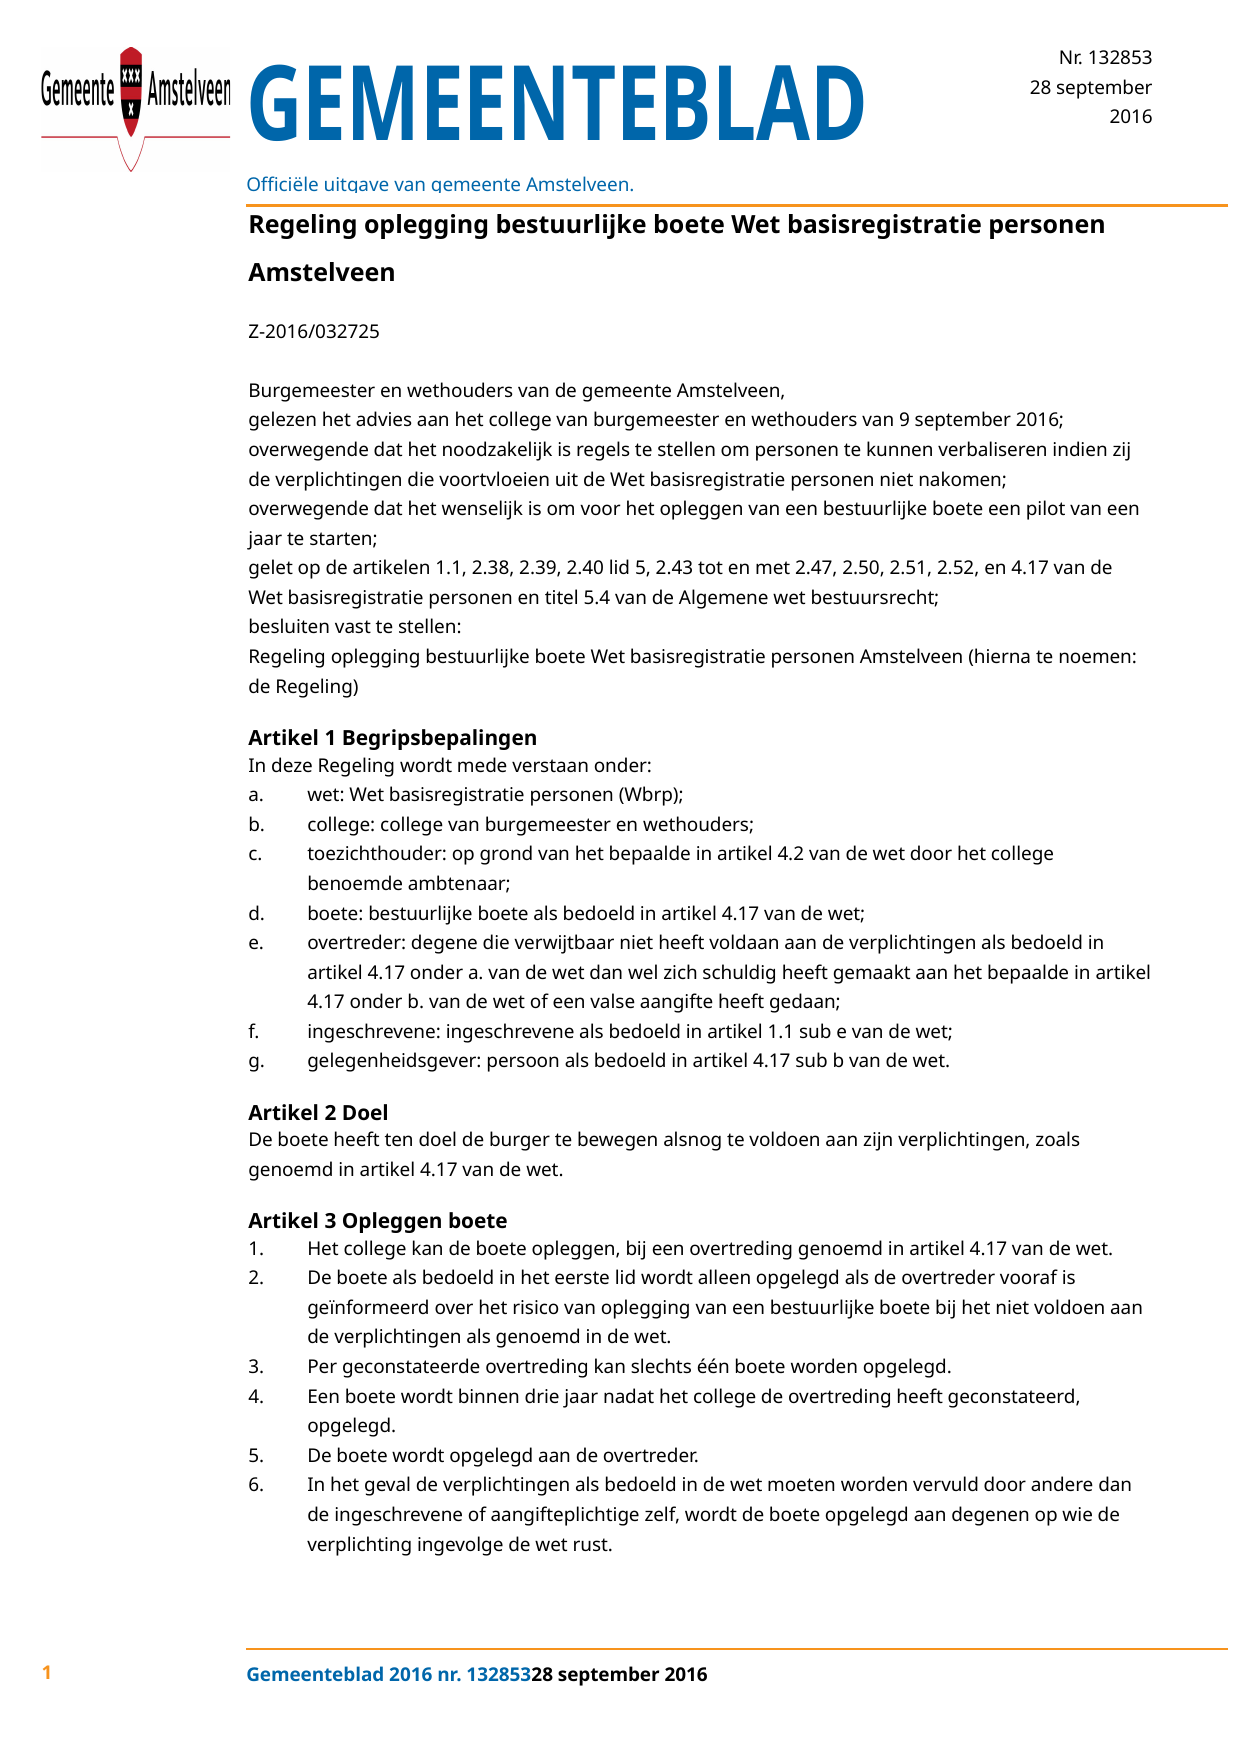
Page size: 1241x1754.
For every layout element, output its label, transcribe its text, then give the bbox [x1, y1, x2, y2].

list gelegenheidsgever: persoon als bedoeld in artikel 4.17 sub b van de wet. [248, 1048, 1152, 1073]
list college: college van burgemeester en wethouders; [248, 811, 1152, 837]
picture [41, 47, 231, 172]
list Het college kan de boete opleggen, bij een overtreding genoemd in artikel 4.17 van de wet. [248, 1235, 1152, 1261]
list overtreder: degene die verwijtbaar niet heeft voldaan aan de verplichtingen als bedoeld in artikel 4.17 onder a. van de wet dan wel zich schuldig heeft gemaakt aan het bepaalde in artikel 4.17 onder b. van de wet of een valse aangifte heeft gedaan; [248, 929, 1152, 1014]
text Artikel 3 Opleggen boete [248, 1206, 1152, 1235]
text Artikel 1 Begripsbepalingen [248, 723, 1152, 752]
list ingeschrevene: ingeschrevene als bedoeld in artikel 1.1 sub e van de wet; [248, 1018, 1152, 1044]
text Regeling oplegging bestuurlijke boete Wet basisregistratie personen Amstelveen (hierna te noemen: de Regeling) [248, 643, 1152, 699]
text gelezen het advies aan het college van burgemeester en wethouders van 9 september 2016; [248, 407, 1152, 432]
list toezichthouder: op grond van het bepaalde in artikel 4.2 van de wet door het college benoemde ambtenaar; [248, 841, 1152, 896]
text Burgemeester en wethouders van de gemeente Amstelveen, [248, 377, 1152, 403]
text gelet op de artikelen 1.1, 2.38, 2.39, 2.40 lid 5, 2.43 tot en met 2.47, 2.50, 2.51, 2.52, en 4.17 van de Wet basisregistratie personen en titel 5.4 van de Algemene wet bestuursrecht; [248, 554, 1152, 610]
list De boete wordt opgelegd aan de overtreder. [248, 1442, 1152, 1468]
text overwegende dat het noodzakelijk is regels te stellen om personen te kunnen verbaliseren indien zij de verplichtingen die voortvloeien uit de Wet basisregistratie personen niet nakomen; [248, 436, 1152, 492]
list Per geconstateerde overtreding kan slechts één boete worden opgelegd. [248, 1353, 1152, 1379]
text Regeling oplegging bestuurlijke boete Wet basisregistratie personen Amstelveen [248, 207, 1152, 288]
text Artikel 2 Doel [248, 1098, 1152, 1126]
text overwegende dat het wenselijk is om voor het opleggen van een bestuurlijke boete een pilot van een jaar te starten; [248, 495, 1152, 551]
text De boete heeft ten doel de burger te bewegen alsnog te voldoen aan zijn verplichtingen, zoals genoemd in artikel 4.17 van de wet. [248, 1126, 1152, 1182]
list De boete als bedoeld in het eerste lid wordt alleen opgelegd als de overtreder vooraf is geïnformeerd over het risico van oplegging van een bestuurlijke boete bij het niet voldoen aan de verplichtingen als genoemd in de wet. [248, 1264, 1152, 1349]
list wet: Wet basisregistratie personen (Wbrp); [248, 781, 1152, 807]
text In deze Regeling wordt mede verstaan onder: [248, 752, 1152, 777]
list Een boete wordt binnen drie jaar nadat het college de overtreding heeft geconstateerd, opgelegd. [248, 1383, 1152, 1438]
list boete: bestuurlijke boete als bedoeld in artikel 4.17 van de wet; [248, 900, 1152, 925]
text besluiten vast te stellen: [248, 614, 1152, 639]
list In het geval de verplichtingen als bedoeld in de wet moeten worden vervuld door andere dan de ingeschrevene of aangifteplichtige zelf, wordt de boete opgelegd aan degenen op wie de verplichting ingevolge de wet rust. [248, 1472, 1152, 1556]
text Z-2016/032725 [248, 318, 1152, 344]
